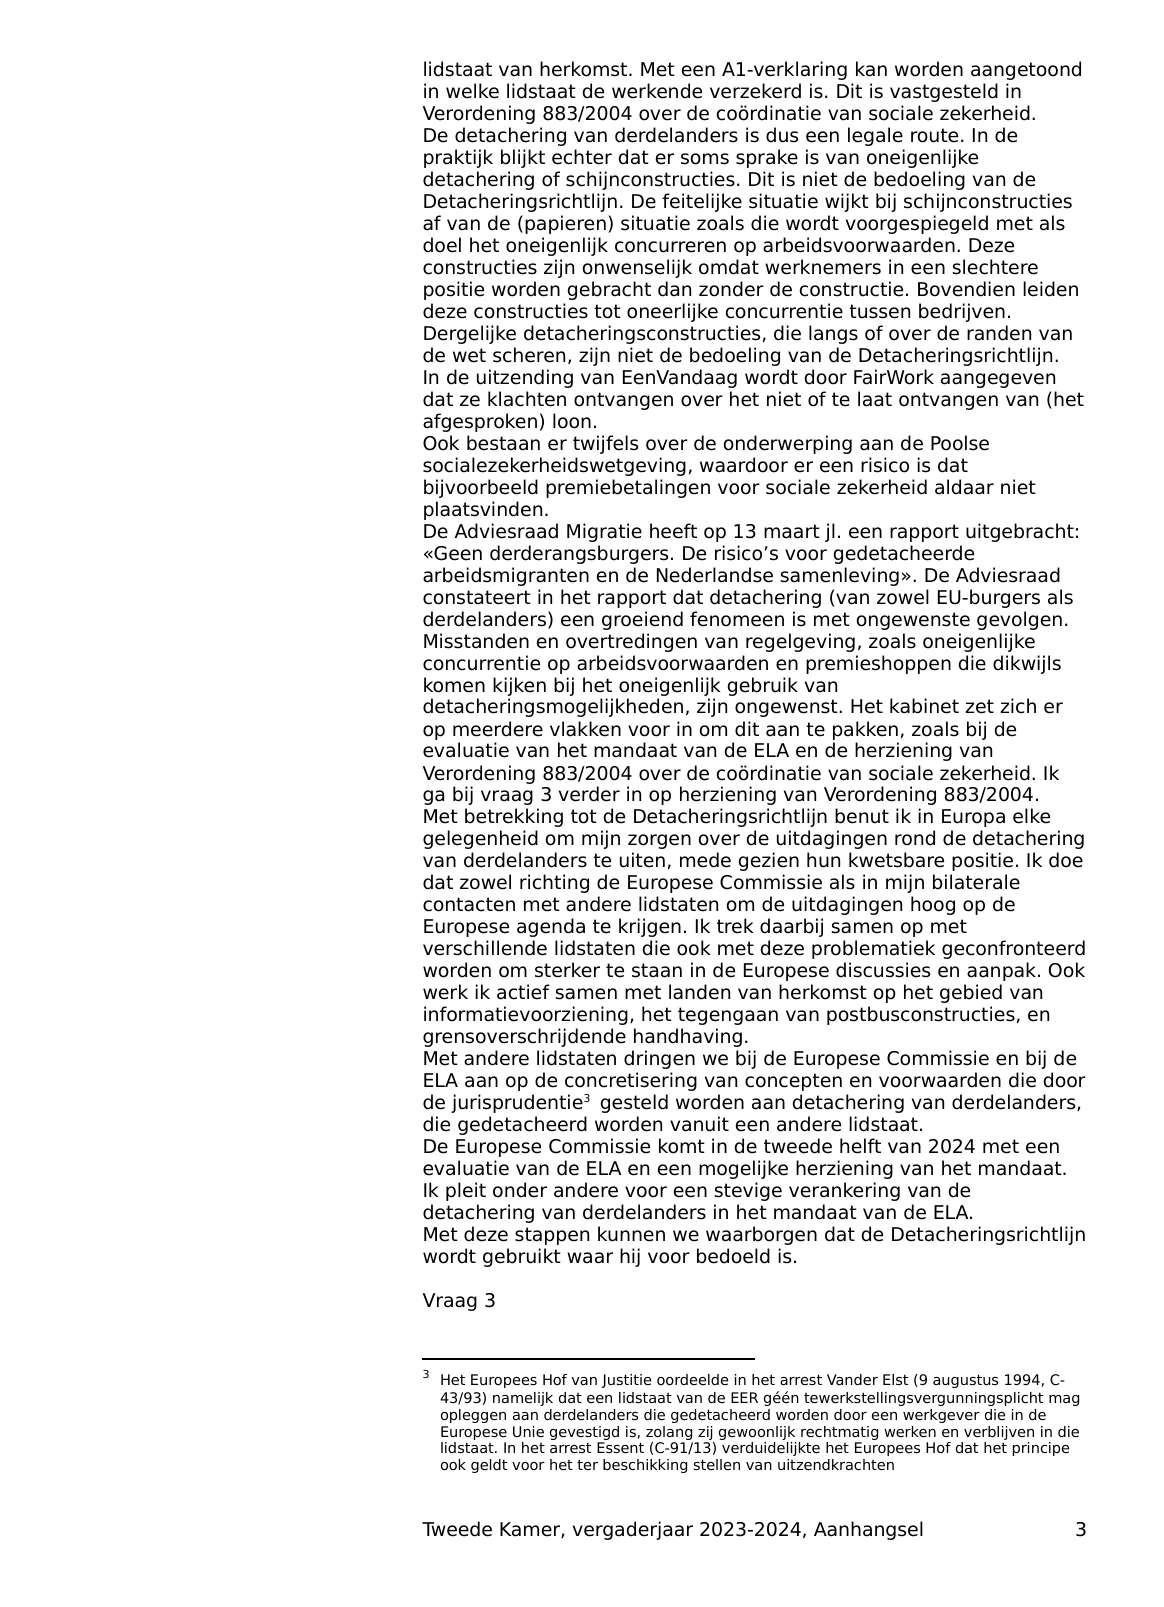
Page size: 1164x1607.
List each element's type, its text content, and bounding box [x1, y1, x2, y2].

text Met deze stappen kunnen we waarborgen dat de Detacheringsrichtlijn wordt gebruikt waar hij voor bedoeld is. [422, 1224, 1087, 1268]
text De detachering van derdelanders is dus een legale route. In de praktijk blijkt echter dat er soms sprake is van oneigenlijke detachering of schijnconstructies. Dit is niet de bedoeling van de Detacheringsrichtlijn. De feitelijke situatie wijkt bij schijnconstructies af van de (papieren) situatie zoals die wordt voorgespiegeld met als doel het oneigenlijk concurreren op arbeidsvoorwaarden. Deze constructies zijn onwenselijk omdat werknemers in een slechtere positie worden gebracht dan zonder de constructie. Bovendien leiden deze constructies tot oneerlijke concurrentie tussen bedrijven. Dergelijke detacheringsconstructies, die langs of over de randen van de wet scheren, zijn niet de bedoeling van de Detacheringsrichtlijn. [422, 125, 1087, 367]
text Vraag 3 [422, 1290, 1087, 1312]
text Met betrekking tot de Detacheringsrichtlijn benut ik in Europa elke gelegenheid om mijn zorgen over de uitdagingen rond de detachering van derdelanders te uiten, mede gezien hun kwetsbare positie. Ik doe dat zowel richting de Europese Commissie als in mijn bilaterale contacten met andere lidstaten om de uitdagingen hoog op de Europese agenda te krijgen. Ik trek daarbij samen op met verschillende lidstaten die ook met deze problematiek geconfronteerd worden om sterker te staan in de Europese discussies en aanpak. Ook werk ik actief samen met landen van herkomst op het gebied van informatievoorziening, het tegengaan van postbusconstructies, en grensoverschrijdende handhaving. [422, 806, 1087, 1048]
text Het Europees Hof van Justitie oordeelde in het arrest Vander Elst (9 augustus 1994, C-43/93) namelijk dat een lidstaat van de EER géén tewerkstellingsvergunningsplicht mag opleggen aan derdelanders die gedetacheerd worden door een werkgever die in de Europese Unie gevestigd is, zolang zij gewoonlijk rechtmatig werken en verblijven in die lidstaat. In het arrest Essent (C-91/13) verduidelijkte het Europees Hof dat het principe ook geldt voor het ter beschikking stellen van uitzendkrachten [422, 1368, 1087, 1474]
text De Europese Commissie komt in de tweede helft van 2024 met een evaluatie van de ELA en een mogelijke herziening van het mandaat. Ik pleit onder andere voor een stevige verankering van de detachering van derdelanders in het mandaat van de ELA. [422, 1136, 1087, 1224]
text Met andere lidstaten dringen we bij de Europese Commissie en bij de ELA aan op de concretisering van concepten en voorwaarden die door de jurisprudentie gesteld worden aan detachering van derdelanders, die gedetacheerd worden vanuit een andere lidstaat. [422, 1048, 1087, 1136]
text De Adviesraad Migratie heeft op 13 maart jl. een rapport uitgebracht: «Geen derderangsburgers. De risico’s voor gedetacheerde arbeidsmigranten en de Nederlandse samenleving». De Adviesraad constateert in het rapport dat detachering (van zowel EU-burgers als derdelanders) een groeiend fenomeen is met ongewenste gevolgen. Misstanden en overtredingen van regelgeving, zoals oneigenlijke concurrentie op arbeidsvoorwaarden en premieshoppen die dikwijls komen kijken bij het oneigenlijk gebruik van detacheringsmogelijkheden, zijn ongewenst. Het kabinet zet zich er op meerdere vlakken voor in om dit aan te pakken, zoals bij de evaluatie van het mandaat van de ELA en de herziening van Verordening 883/2004 over de coördinatie van sociale zekerheid. Ik ga bij vraag 3 verder in op herziening van Verordening 883/2004. [422, 521, 1087, 806]
text In de uitzending van EenVandaag wordt door FairWork aangegeven dat ze klachten ontvangen over het niet of te laat ontvangen van (het afgesproken) loon. [422, 367, 1087, 433]
text lidstaat van herkomst. Met een A1-verklaring kan worden aangetoond in welke lidstaat de werkende verzekerd is. Dit is vastgesteld in Verordening 883/2004 over de coördinatie van sociale zekerheid. [422, 59, 1087, 125]
text Ook bestaan er twijfels over de onderwerping aan de Poolse socialezekerheidswetgeving, waardoor er een risico is dat bijvoorbeeld premiebetalingen voor sociale zekerheid aldaar niet plaatsvinden. [422, 433, 1087, 521]
